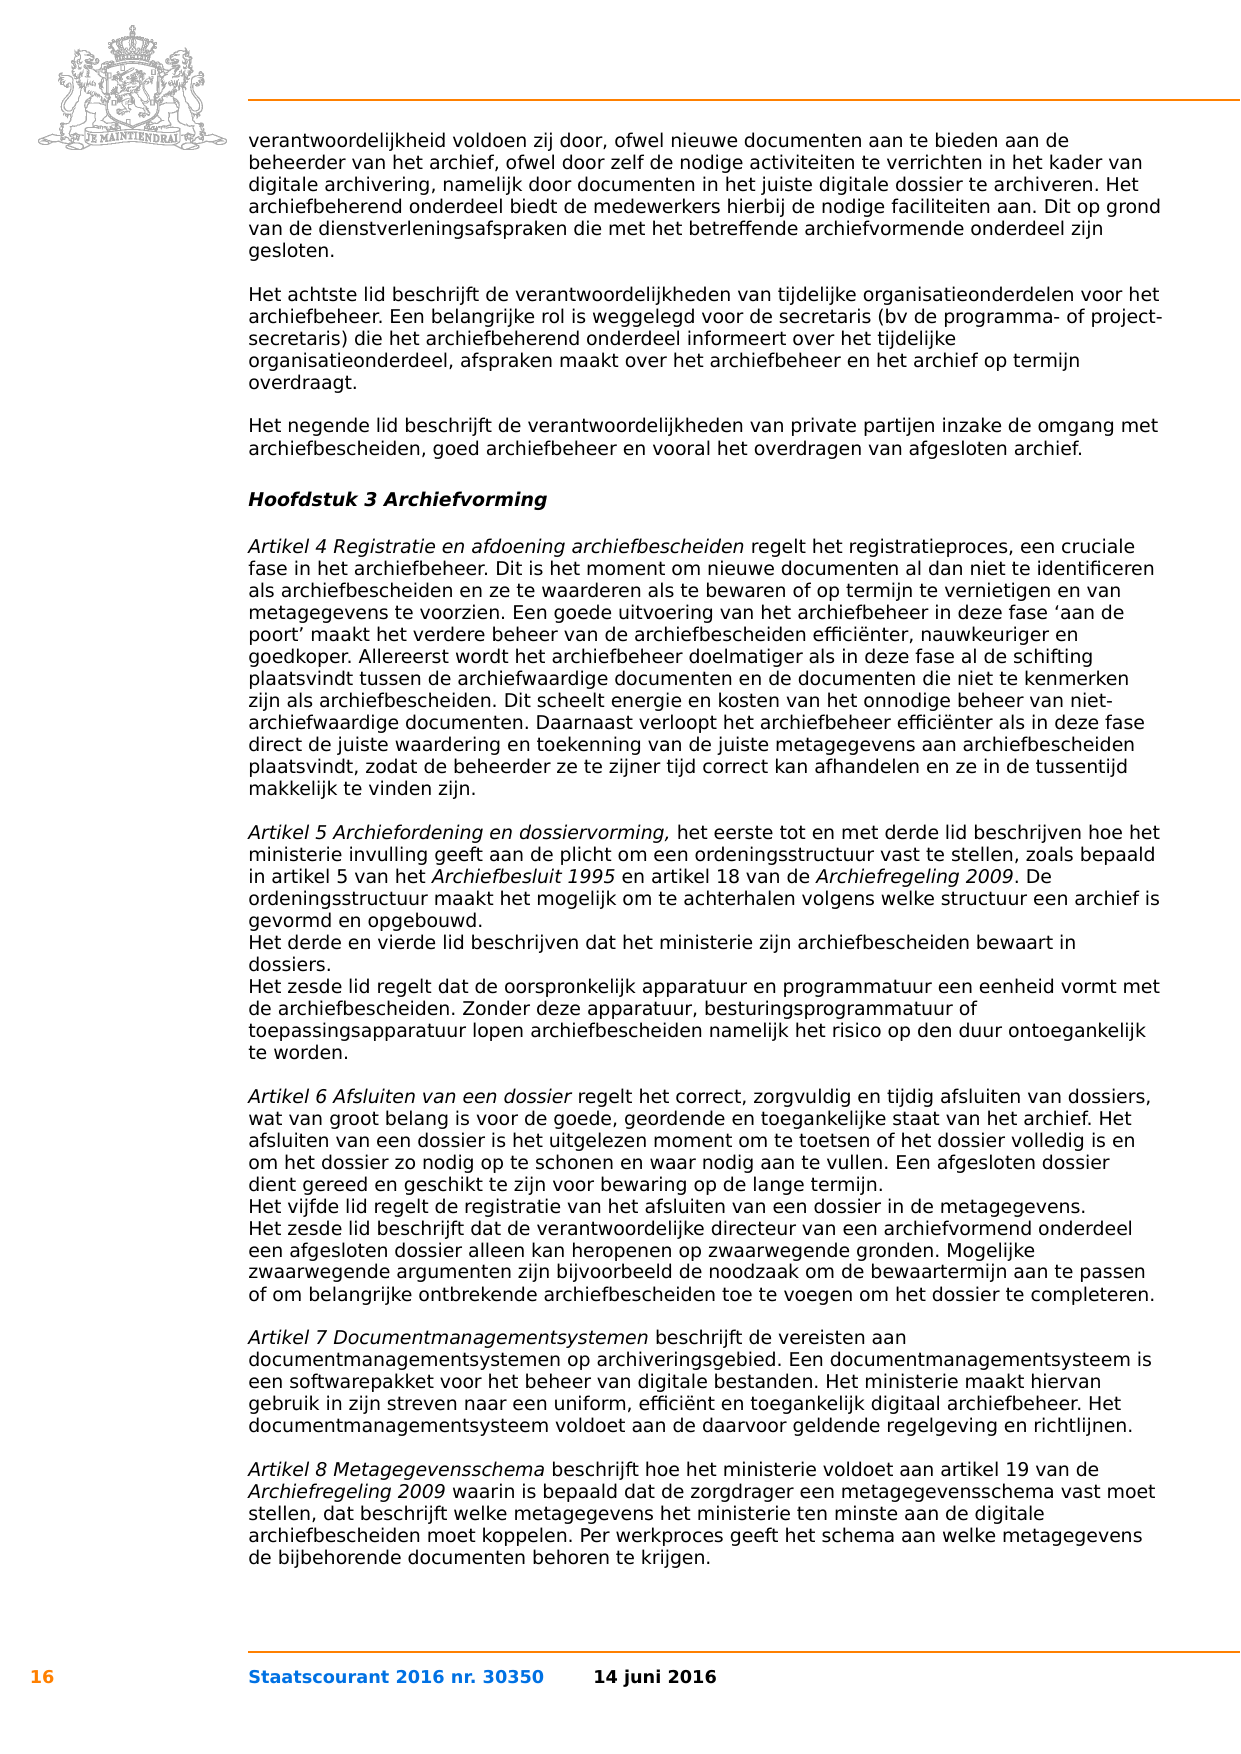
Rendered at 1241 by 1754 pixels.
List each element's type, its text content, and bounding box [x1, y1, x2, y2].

text Het zesde lid regelt dat de oorspronkelijk apparatuur en programmatuur een eenheid vormt met de archiefbescheiden. Zonder deze apparatuur, besturingsprogrammatuur of toepassingsapparatuur lopen archiefbescheiden namelijk het risico op den duur ontoegankelijk te worden. [248, 976, 1163, 1064]
text Het achtste lid beschrijft de verantwoordelijkheden van tijdelijke organisatieonderdelen voor het archiefbeheer. Een belangrijke rol is weggelegd voor de secretaris (bv de programma- of project-secretaris) die het archiefbeherend onderdeel informeert over het tijdelijke organisatieonderdeel, afspraken maakt over het archiefbeheer en het archief op termijn overdraagt. [248, 284, 1163, 393]
text Artikel 6 Afsluiten van een dossier regelt het correct, zorgvuldig en tijdig afsluiten van dossiers, wat van groot belang is voor de goede, geordende en toegankelijke staat van het archief. Het afsluiten van een dossier is het uitgelezen moment om te toetsen of het dossier volledig is en om het dossier zo nodig op te schonen en waar nodig aan te vullen. Een afgesloten dossier dient gereed en geschikt te zijn voor bewaring op de lange termijn. [248, 1086, 1163, 1196]
text Het derde en vierde lid beschrijven dat het ministerie zijn archiefbescheiden bewaart in dossiers. [248, 932, 1163, 976]
picture [38, 25, 227, 150]
text Artikel 8 Metagegevensschema beschrijft hoe het ministerie voldoet aan artikel 19 van de Archiefregeling 2009 waarin is bepaald dat de zorgdrager een metagegevensschema vast moet stellen, dat beschrijft welke metagegevens het ministerie ten minste aan de digitale archiefbescheiden moet koppelen. Per werkproces geeft het schema aan welke metagegevens de bijbehorende documenten behoren te krijgen. [248, 1459, 1163, 1569]
text Het zesde lid beschrijft dat de verantwoordelijke directeur van een archiefvormend onderdeel een afgesloten dossier alleen kan heropenen op zwaarwegende gronden. Mogelijke zwaarwegende argumenten zijn bijvoorbeeld de noodzaak om de bewaartermijn aan te passen of om belangrijke ontbrekende archiefbescheiden toe te voegen om het dossier te completeren. [248, 1217, 1163, 1305]
text Artikel 5 Archiefordening en dossiervorming, het eerste tot en met derde lid beschrijven hoe het ministerie invulling geeft aan de plicht om een ordeningsstructuur vast te stellen, zoals bepaald in artikel 5 van het Archiefbesluit 1995 en artikel 18 van de Archiefregeling 2009. De ordeningsstructuur maakt het mogelijk om te achterhalen volgens welke structuur een archief is gevormd en opgebouwd. [248, 822, 1163, 932]
text Artikel 4 Registratie en afdoening archiefbescheiden regelt het registratieproces, een cruciale fase in het archiefbeheer. Dit is het moment om nieuwe documenten al dan niet te identificeren als archiefbescheiden en ze te waarderen als te bewaren of op termijn te vernietigen en van metagegevens te voorzien. Een goede uitvoering van het archiefbeheer in deze fase ‘aan de poort’ maakt het verdere beheer van de archiefbescheiden efficiënter, nauwkeuriger en goedkoper. Allereerst wordt het archiefbeheer doelmatiger als in deze fase al de schifting plaatsvindt tussen de archiefwaardige documenten en de documenten die niet te kenmerken zijn als archiefbescheiden. Dit scheelt energie en kosten van het onnodige beheer van niet-archiefwaardige documenten. Daarnaast verloopt het archiefbeheer efficiënter als in deze fase direct de juiste waardering en toekenning van de juiste metagegevens aan archiefbescheiden plaatsvindt, zodat de beheerder ze te zijner tijd correct kan afhandelen en ze in de tussentijd makkelijk te vinden zijn. [248, 536, 1163, 800]
text verantwoordelijkheid voldoen zij door, ofwel nieuwe documenten aan te bieden aan de beheerder van het archief, ofwel door zelf de nodige activiteiten te verrichten in het kader van digitale archivering, namelijk door documenten in het juiste digitale dossier te archiveren. Het archiefbeherend onderdeel biedt de medewerkers hierbij de nodige faciliteiten aan. Dit op grond van de dienstverleningsafspraken die met het betreffende archiefvormende onderdeel zijn gesloten. [248, 130, 1163, 262]
text Het negende lid beschrijft de verantwoordelijkheden van private partijen inzake de omgang met archiefbescheiden, goed archiefbeheer en vooral het overdragen van afgesloten archief. [248, 415, 1163, 459]
text Het vijfde lid regelt de registratie van het afsluiten van een dossier in de metagegevens. [248, 1196, 1163, 1217]
text Artikel 7 Documentmanagementsystemen beschrijft de vereisten aan documentmanagementsystemen op archiveringsgebied. Een documentmanagementsysteem is een softwarepakket voor het beheer van digitale bestanden. Het ministerie maakt hiervan gebruik in zijn streven naar een uniform, efficiënt en toegankelijk digitaal archiefbeheer. Het documentmanagementsysteem voldoet aan de daarvoor geldende regelgeving en richtlijnen. [248, 1327, 1163, 1437]
subtitle Hoofdstuk 3 Archiefvorming [248, 489, 1163, 511]
